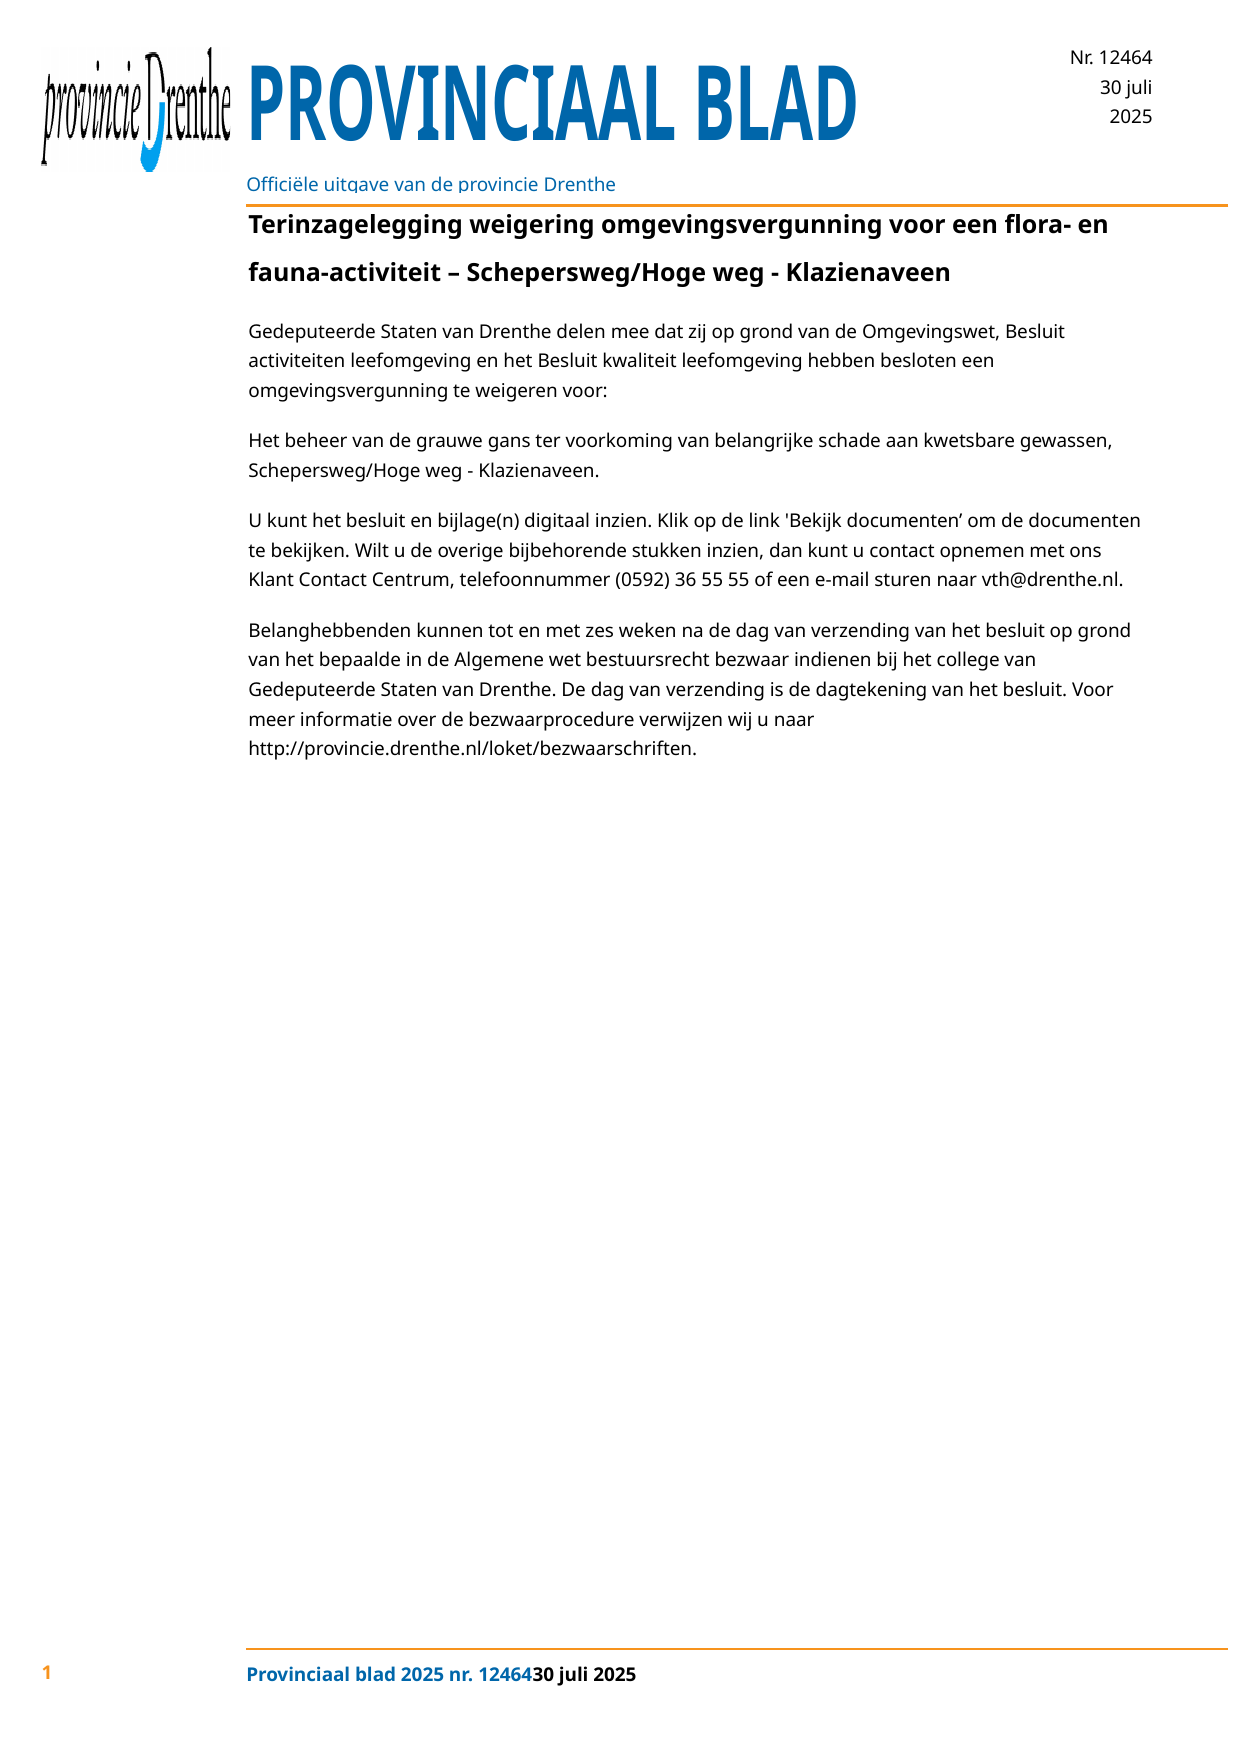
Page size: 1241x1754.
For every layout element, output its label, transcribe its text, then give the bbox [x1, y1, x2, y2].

text Belanghebbenden kunnen tot en met zes weken na de dag van verzending van het besluit op grond van het bepaalde in de Algemene wet bestuursrecht bezwaar indienen bij het college van Gedeputeerde Staten van Drenthe. De dag van verzending is de dagtekening van het besluit. Voor meer informatie over de bezwaarprocedure verwijzen wij u naar http://provincie.drenthe.nl/loket/bezwaarschriften. [248, 617, 1152, 761]
text Terinzagelegging weigering omgevingsvergunning voor een flora- en fauna-activiteit – Schepersweg/Hoge weg - Klazienaveen [248, 207, 1152, 288]
text Het beheer van de grauwe gans ter voorkoming van belangrijke schade aan kwetsbare gewassen, Schepersweg/Hoge weg - Klazienaveen. [248, 427, 1152, 483]
text U kunt het besluit en bijlage(n) digitaal inzien. Klik op de link 'Bekijk documenten’ om de documenten te bekijken. Wilt u de overige bijbehorende stukken inzien, dan kunt u contact opnemen met ons Klant Contact Centrum, telefoonnummer (0592) 36 55 55 of een e-mail sturen naar vth@drenthe.nl. [248, 507, 1152, 592]
picture [41, 47, 231, 172]
text Gedeputeerde Staten van Drenthe delen mee dat zij op grond van de Omgevingswet, Besluit activiteiten leefomgeving en het Besluit kwaliteit leefomgeving hebben besloten een omgevingsvergunning te weigeren voor: [248, 318, 1152, 403]
